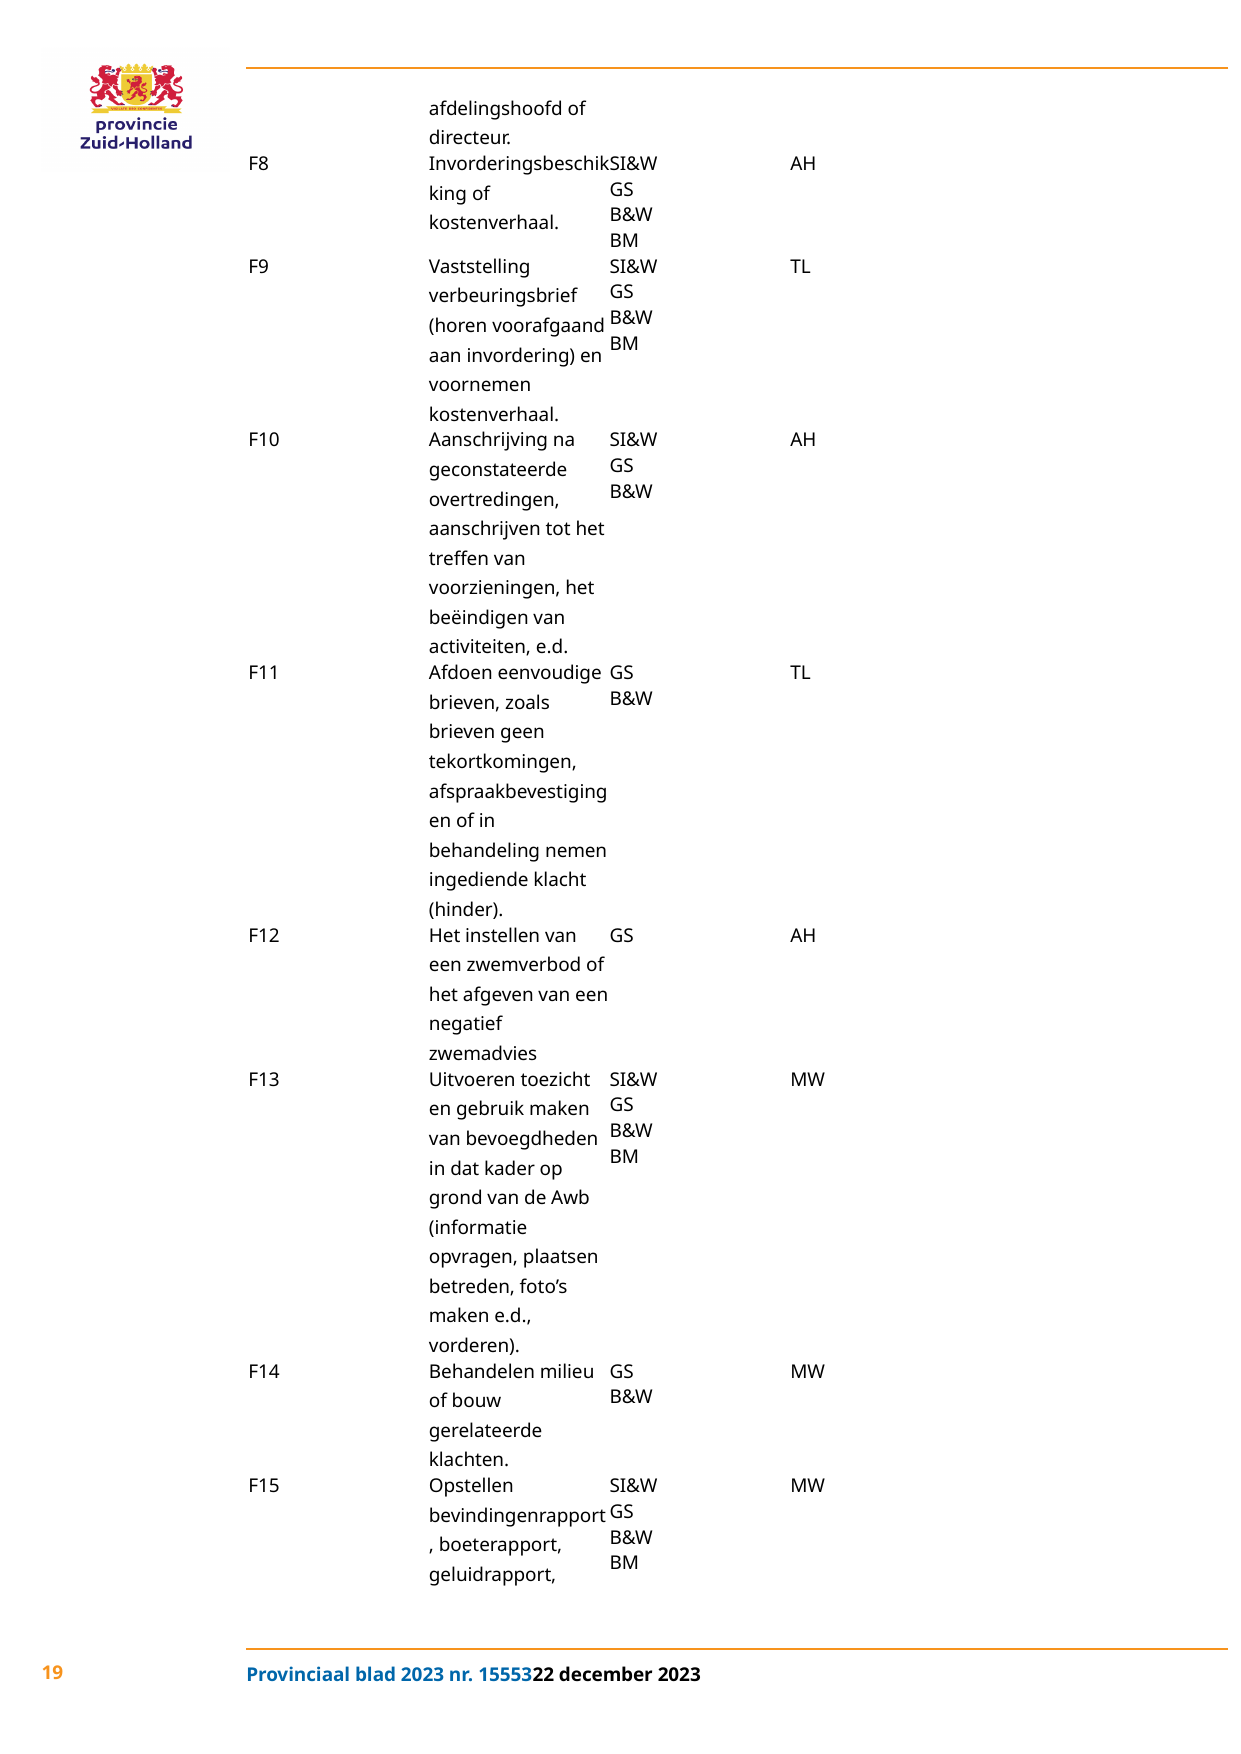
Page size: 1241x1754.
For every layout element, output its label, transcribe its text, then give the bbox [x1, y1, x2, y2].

table_cell F8 [248, 150, 429, 253]
table_cell Uitvoeren toezicht en gebruik maken van bevoegdheden in dat kader op grond van de Awb (informatie opvragen, plaatsen betreden, foto’s maken e.d., vorderen). [429, 1066, 609, 1358]
table_cell B&W [609, 1384, 790, 1472]
table_cell Vaststelling verbeuringsbrief (horen voorafgaand aan invordering) en voornemen kostenverhaal. [429, 253, 609, 427]
table_cell GS [609, 922, 790, 1066]
table_cell MW [790, 1473, 971, 1587]
table_cell F12 [248, 922, 429, 1066]
table_cell F9 [248, 253, 429, 427]
table_cell B&W [609, 1524, 790, 1549]
table_cell Invorderingsbeschikking of kostenverhaal. [429, 150, 609, 253]
table_cell [790, 95, 971, 150]
table_cell MW [790, 1066, 971, 1358]
picture [41, 47, 231, 172]
table_cell Opstellen bevindingenrapport, boeterapport, geluidrapport, [429, 1473, 609, 1587]
table_cell B&W [609, 1118, 790, 1143]
table_cell Afdoen eenvoudige brieven, zoals brieven geen tekortkomingen, afspraakbevestigingen of in behandeling nemen ingediende klacht (hinder). [429, 660, 609, 922]
table_cell B&W [609, 478, 790, 659]
table_cell GS [609, 660, 790, 685]
table_cell GS [609, 1092, 790, 1117]
table_cell [609, 95, 790, 150]
table_cell AH [790, 427, 971, 659]
table_cell GS [609, 1358, 790, 1384]
table_cell F11 [248, 660, 429, 922]
table_cell F13 [248, 1066, 429, 1358]
table_cell SI&W [609, 150, 790, 176]
table_cell Behandelen milieu of bouw gerelateerde klachten. [429, 1358, 609, 1472]
table_cell SI&W [609, 1066, 790, 1092]
table_cell Aanschrijving na geconstateerde overtredingen, aanschrijven tot het treffen van voorzieningen, het beëindigen van activiteiten, e.d. [429, 427, 609, 659]
table_cell F15 [248, 1473, 429, 1587]
table_cell [248, 95, 429, 150]
table_cell B&W [609, 685, 790, 922]
table_cell AH [790, 150, 971, 253]
table_cell F10 [248, 427, 429, 659]
table_cell Het instellen van een zwemverbod of het afgeven van een negatief zwemadvies [429, 922, 609, 1066]
table_cell TL [790, 660, 971, 922]
table_cell TL [790, 253, 971, 427]
table_cell BM [609, 1550, 790, 1587]
table_cell GS [609, 1498, 790, 1524]
table_cell BM [609, 1143, 790, 1358]
table_cell MW [790, 1358, 971, 1472]
table_cell GS [609, 279, 790, 304]
table_cell F14 [248, 1358, 429, 1472]
table_cell BM [609, 227, 790, 253]
table_cell afdelingshoofd of directeur. [429, 95, 609, 150]
table_cell SI&W [609, 1473, 790, 1498]
table_cell SI&W [609, 427, 790, 452]
table_cell SI&W [609, 253, 790, 279]
table_cell GS [609, 453, 790, 478]
table_cell B&W [609, 305, 790, 330]
table_cell GS [609, 176, 790, 202]
table_cell BM [609, 330, 790, 427]
table_cell AH [790, 922, 971, 1066]
table_cell B&W [609, 202, 790, 227]
